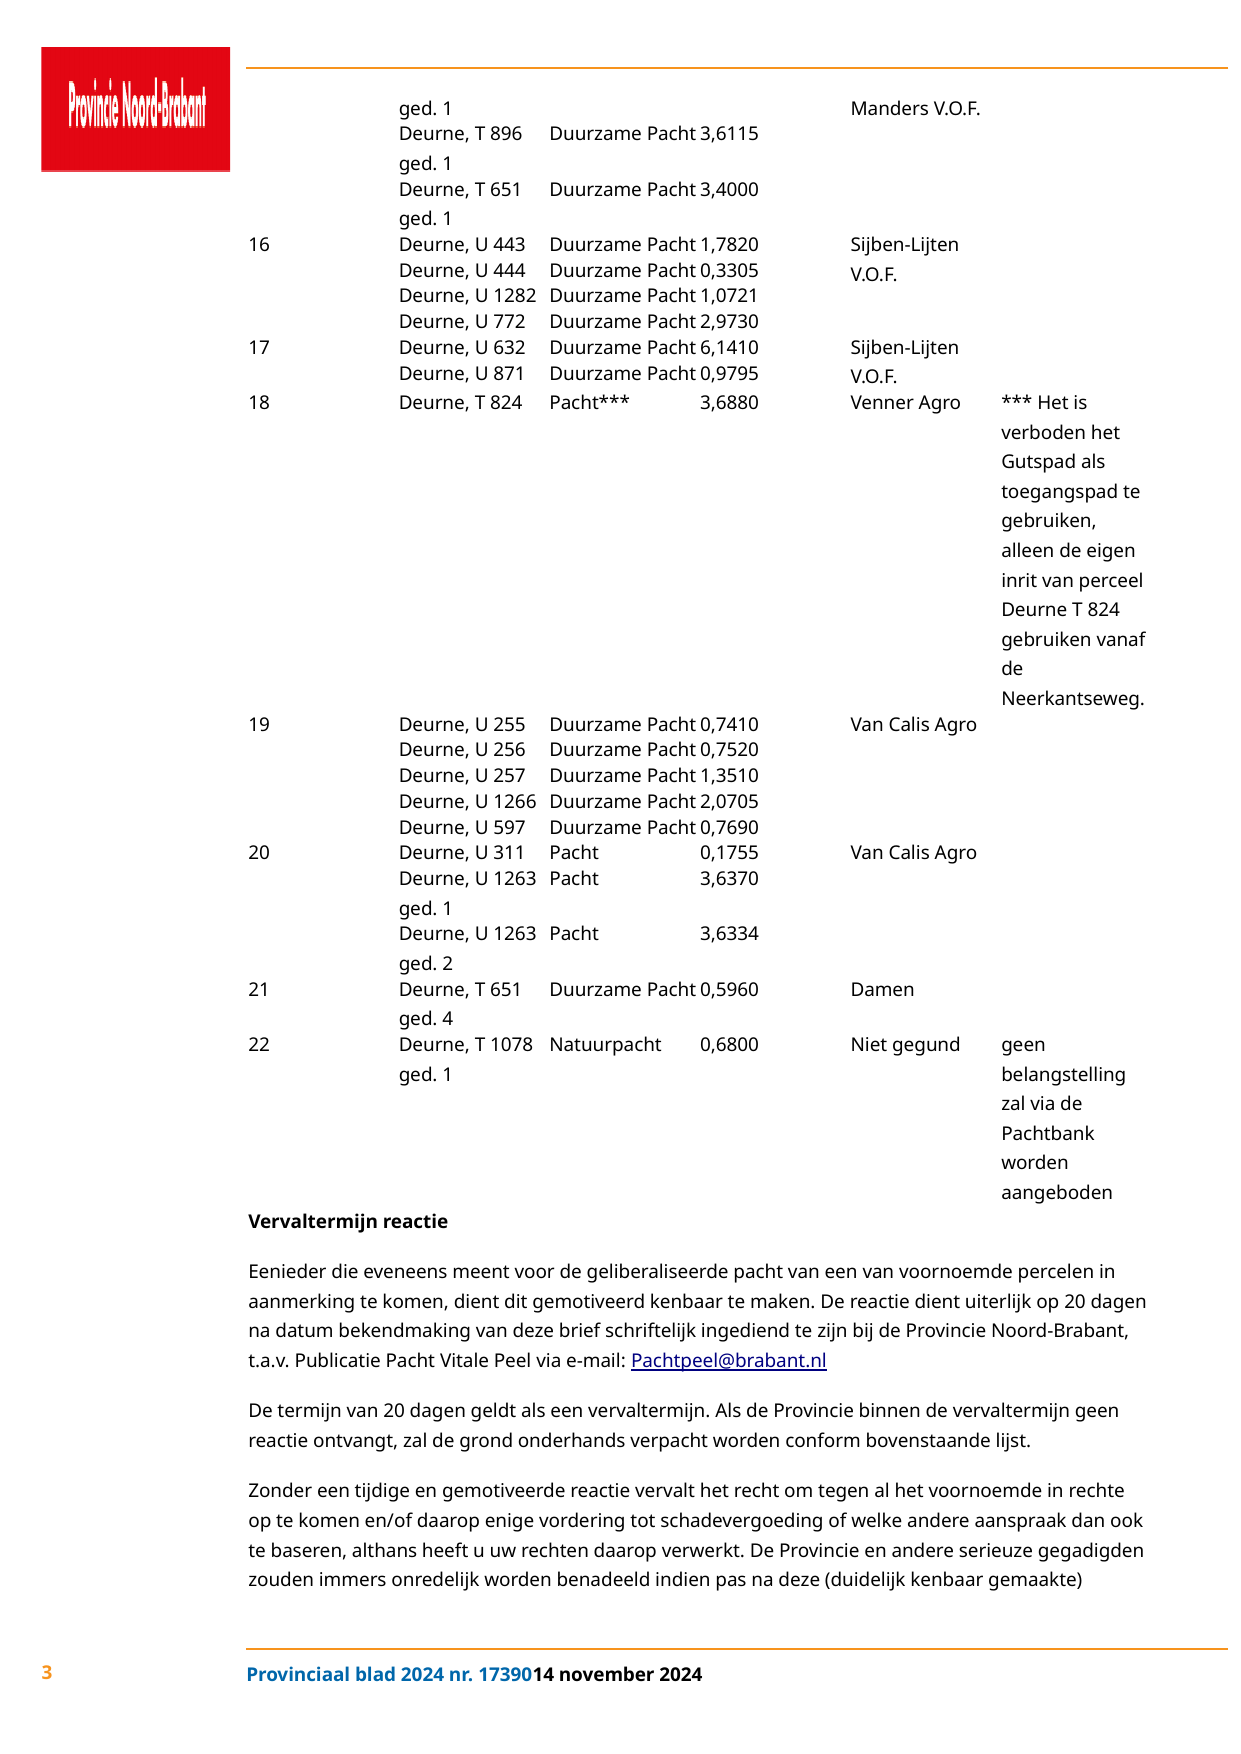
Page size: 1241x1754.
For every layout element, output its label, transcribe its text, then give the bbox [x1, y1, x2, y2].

text De termijn van 20 dagen geldt als een vervaltermijn. Als de Provincie binnen de vervaltermijn geen reactie ontvangt, zal de grond onderhands verpacht worden conform bovenstaande lijst. [248, 1398, 1152, 1453]
table_cell Duurzame Pacht [549, 334, 700, 360]
table_cell Duurzame Pacht [549, 711, 700, 737]
table_cell 0,3305 [700, 257, 850, 283]
table_cell 18 [248, 389, 398, 711]
table_cell Deurne, T 651 ged. 1 [399, 176, 549, 231]
table_cell Sijben-Lijten V.O.F. [850, 334, 1001, 389]
table_cell Duurzame Pacht [549, 763, 700, 788]
table_cell Pacht [549, 840, 700, 865]
table_cell ged. 1 [399, 95, 549, 121]
table_cell Deurne, U 772 [399, 308, 549, 334]
table_cell 0,7690 [700, 814, 850, 839]
table_cell Duurzame Pacht [549, 176, 700, 231]
table_cell [549, 95, 700, 121]
table_cell Duurzame Pacht [549, 257, 700, 283]
table_cell 2,9730 [700, 308, 850, 334]
table_cell 0,9795 [700, 360, 850, 389]
table_cell Sijben-Lijten V.O.F. [850, 231, 1001, 334]
table_cell Deurne, U 444 [399, 257, 549, 283]
table_cell Deurne, U 1263 ged. 2 [399, 921, 549, 976]
table_cell Duurzame Pacht [549, 231, 700, 257]
table_cell [1001, 711, 1152, 839]
table_cell Deurne, U 1263 ged. 1 [399, 865, 549, 921]
table_cell 0,5960 [700, 976, 850, 1031]
table_cell Van Calis Agro [850, 711, 1001, 839]
table_cell [1001, 95, 1152, 231]
table_cell 3,6370 [700, 865, 850, 921]
table_cell 17 [248, 334, 398, 389]
picture [41, 47, 231, 172]
table_cell 0,1755 [700, 840, 850, 865]
table_cell 3,6880 [700, 389, 850, 711]
table_cell Deurne, T 824 [399, 389, 549, 711]
table_cell 0,6800 [700, 1031, 850, 1205]
table_cell 16 [248, 231, 398, 334]
table_cell [1001, 334, 1152, 389]
table_cell Deurne, U 311 [399, 840, 549, 865]
table_cell 3,6334 [700, 921, 850, 976]
text Vervaltermijn reactie [248, 1208, 1152, 1234]
table_cell 2,0705 [700, 788, 850, 814]
table_cell [1001, 231, 1152, 334]
table_cell Deurne, T 896 ged. 1 [399, 121, 549, 176]
table_cell Deurne, U 257 [399, 763, 549, 788]
table_cell Duurzame Pacht [549, 976, 700, 1031]
table_cell *** Het is verboden het Gutspad als toegangspad te gebruiken, alleen de eigen inrit van perceel Deurne T 824 gebruiken vanaf de Neerkantseweg. [1001, 389, 1152, 711]
table_cell Deurne, U 443 [399, 231, 549, 257]
table_cell Duurzame Pacht [549, 737, 700, 762]
table_cell [248, 95, 398, 231]
table_cell Van Calis Agro [850, 840, 1001, 976]
text Zonder een tijdige en gemotiveerde reactie vervalt het recht om tegen al het voornoemde in rechte op te komen en/of daarop enige vordering tot schadevergoeding of welke andere aanspraak dan ook te baseren, althans heeft u uw rechten daarop verwerkt. De Provincie en andere serieuze gegadigden zouden immers onredelijk worden benadeeld indien pas na deze (duidelijk kenbaar gemaakte) [248, 1478, 1152, 1592]
table_cell 1,7820 [700, 231, 850, 257]
table_cell Deurne, U 871 [399, 360, 549, 389]
table_cell Niet gegund [850, 1031, 1001, 1205]
table_cell 20 [248, 840, 398, 976]
table_cell 6,1410 [700, 334, 850, 360]
text Eenieder die eveneens meent voor de geliberaliseerde pacht van een van voornoemde percelen in aanmerking te komen, dient dit gemotiveerd kenbaar te maken. De reactie dient uiterlijk op 20 dagen na datum bekendmaking van deze brief schriftelijk ingediend te zijn bij de Provincie Noord-Brabant, t.a.v. Publicatie Pacht Vitale Peel via e-mail: Pachtpeel@brabant.nl [248, 1258, 1152, 1373]
table_cell [1001, 976, 1152, 1031]
table_cell Duurzame Pacht [549, 283, 700, 308]
table_cell 0,7410 [700, 711, 850, 737]
table_cell Deurne, U 597 [399, 814, 549, 839]
table_cell Deurne, T 1078 ged. 1 [399, 1031, 549, 1205]
table_cell Deurne, U 1266 [399, 788, 549, 814]
table_cell 0,7520 [700, 737, 850, 762]
table_cell 3,4000 [700, 176, 850, 231]
table_cell Deurne, U 632 [399, 334, 549, 360]
table_cell [1001, 840, 1152, 976]
table_cell Duurzame Pacht [549, 308, 700, 334]
table_cell 19 [248, 711, 398, 839]
table_cell 22 [248, 1031, 398, 1205]
table_cell 1,0721 [700, 283, 850, 308]
table_cell 3,6115 [700, 121, 850, 176]
table_cell Duurzame Pacht [549, 121, 700, 176]
table_cell Deurne, U 256 [399, 737, 549, 762]
table_cell 21 [248, 976, 398, 1031]
table_cell Natuurpacht [549, 1031, 700, 1205]
table_cell Duurzame Pacht [549, 814, 700, 839]
table_cell Venner Agro [850, 389, 1001, 711]
table_cell Pacht [549, 865, 700, 921]
table_cell Deurne, U 255 [399, 711, 549, 737]
table_cell Pacht*** [549, 389, 700, 711]
table_cell Deurne, U 1282 [399, 283, 549, 308]
table_cell Manders V.O.F. [850, 95, 1001, 231]
table_cell Duurzame Pacht [549, 360, 700, 389]
table_cell Damen [850, 976, 1001, 1031]
table_cell Pacht [549, 921, 700, 976]
table_cell Duurzame Pacht [549, 788, 700, 814]
table_cell Deurne, T 651 ged. 4 [399, 976, 549, 1031]
table_cell 1,3510 [700, 763, 850, 788]
table_cell geen belangstelling zal via de Pachtbank worden aangeboden [1001, 1031, 1152, 1205]
table_cell [700, 95, 850, 121]
